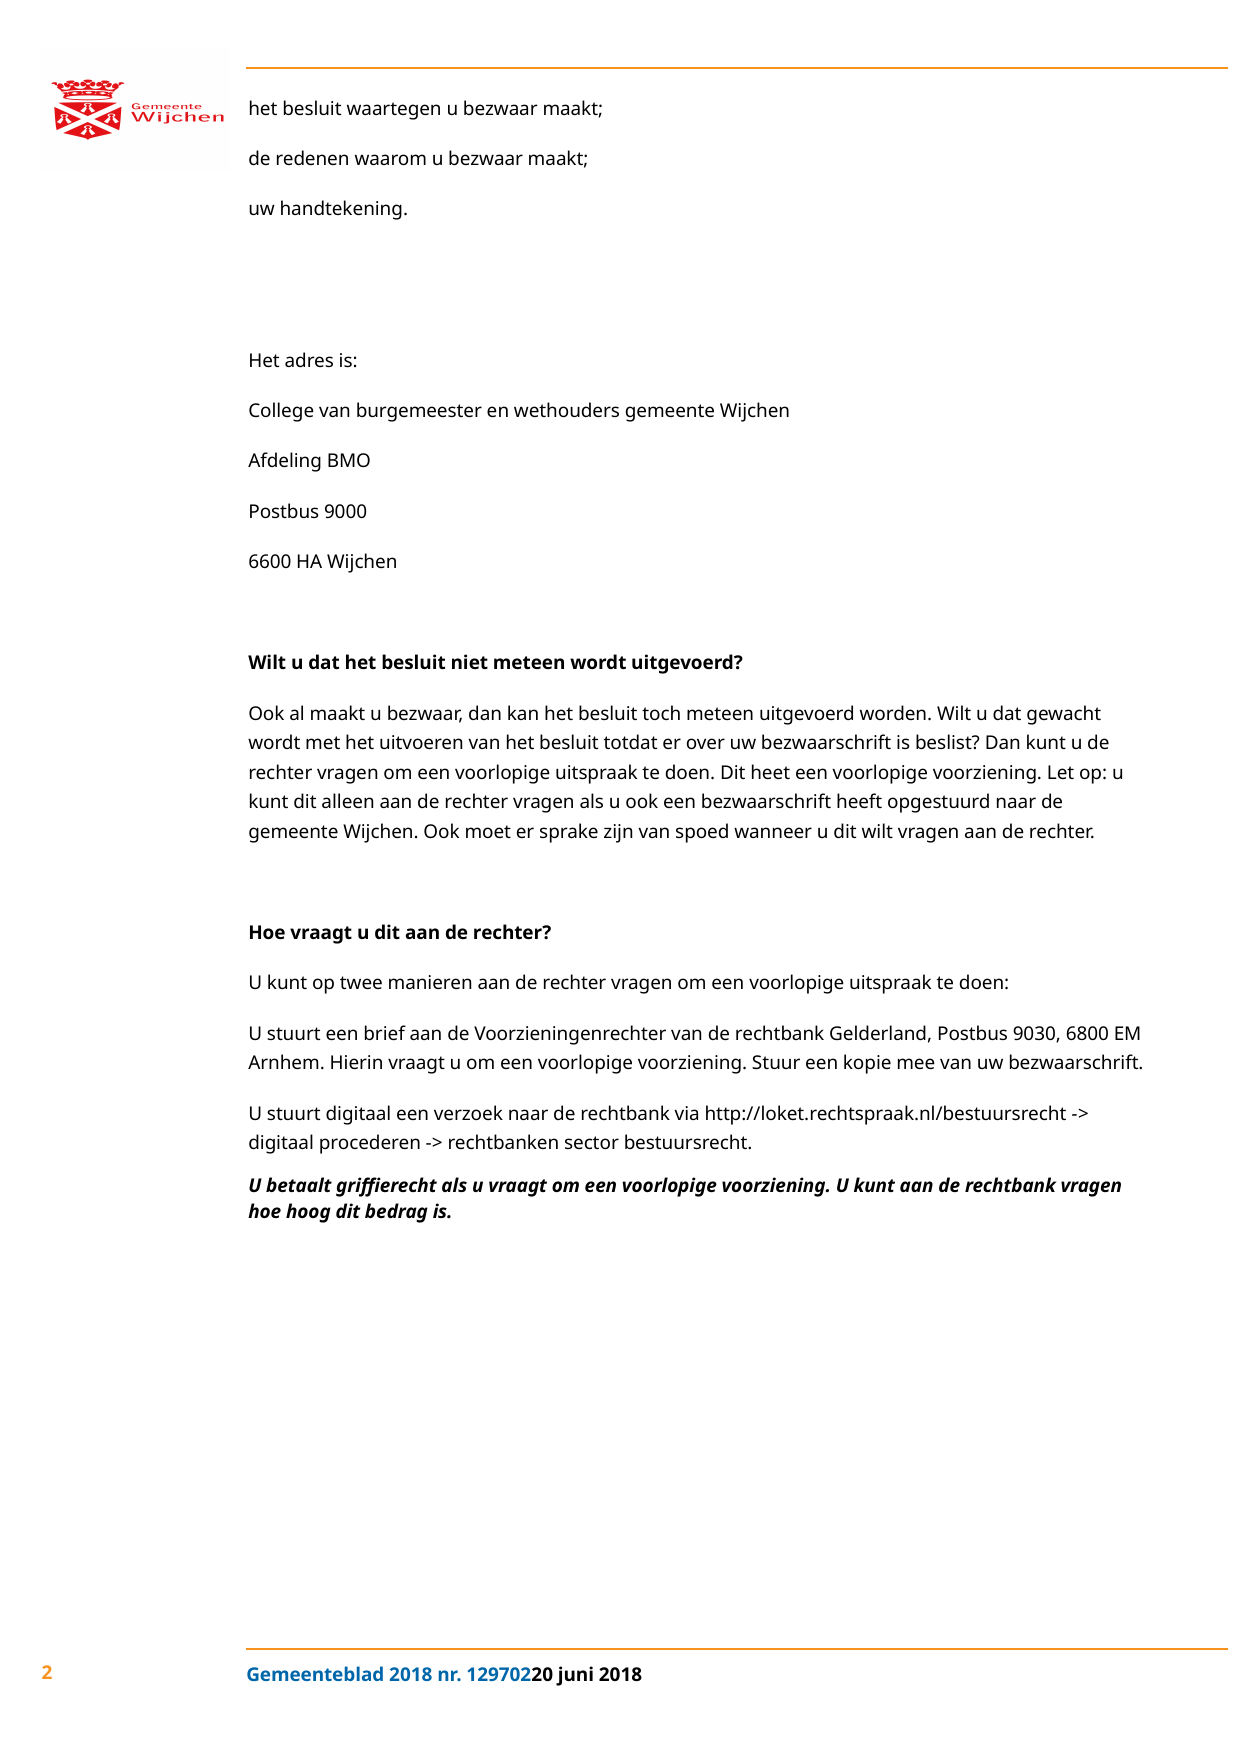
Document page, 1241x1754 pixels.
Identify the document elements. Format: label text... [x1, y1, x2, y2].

text College van burgemeester en wethouders gemeente Wijchen [248, 397, 1152, 423]
picture [41, 47, 231, 172]
text Afdeling BMO [248, 448, 1152, 473]
text 6600 HA Wijchen [248, 548, 1152, 574]
text de redenen waarom u bezwaar maakt; [248, 145, 1152, 171]
text U stuurt digitaal een verzoek naar de rechtbank via http://loket.rechtspraak.nl/bestuursrecht -> digitaal procederen -> rechtbanken sector bestuursrecht. [248, 1100, 1152, 1155]
text Het adres is: [248, 347, 1152, 373]
text Wilt u dat het besluit niet meteen wordt uitgevoerd? [248, 649, 1152, 675]
text uw handtekening. [248, 196, 1152, 221]
text U kunt op twee manieren aan de rechter vragen om een voorlopige uitspraak te doen: [248, 969, 1152, 995]
text Ook al maakt u bezwaar, dan kan het besluit toch meteen uitgevoerd worden. Wilt u dat gewacht wordt met het uitvoeren van het besluit totdat er over uw bezwaarschrift is beslist? Dan kunt u de rechter vragen om een voorlopige uitspraak te doen. Dit heet een voorlopige voorziening. Let op: u kunt dit alleen aan de rechter vragen als u ook een bezwaarschrift heeft opgestuurd naar de gemeente Wijchen. Ook moet er sprake zijn van spoed wanneer u dit wilt vragen aan de rechter. [248, 700, 1152, 844]
text U betaalt griffierecht als u vraagt om een voorlopige voorziening. U kunt aan de rechtbank vragen hoe hoog dit bedrag is. [248, 1172, 1152, 1224]
text Hoe vraagt u dit aan de rechter? [248, 919, 1152, 945]
text Postbus 9000 [248, 498, 1152, 524]
text U stuurt een brief aan de Voorzieningenrechter van de rechtbank Gelderland, Postbus 9030, 6800 EM Arnhem. Hierin vraagt u om een voorlopige voorziening. Stuur een kopie mee van uw bezwaarschrift. [248, 1020, 1152, 1075]
text het besluit waartegen u bezwaar maakt; [248, 95, 1152, 121]
